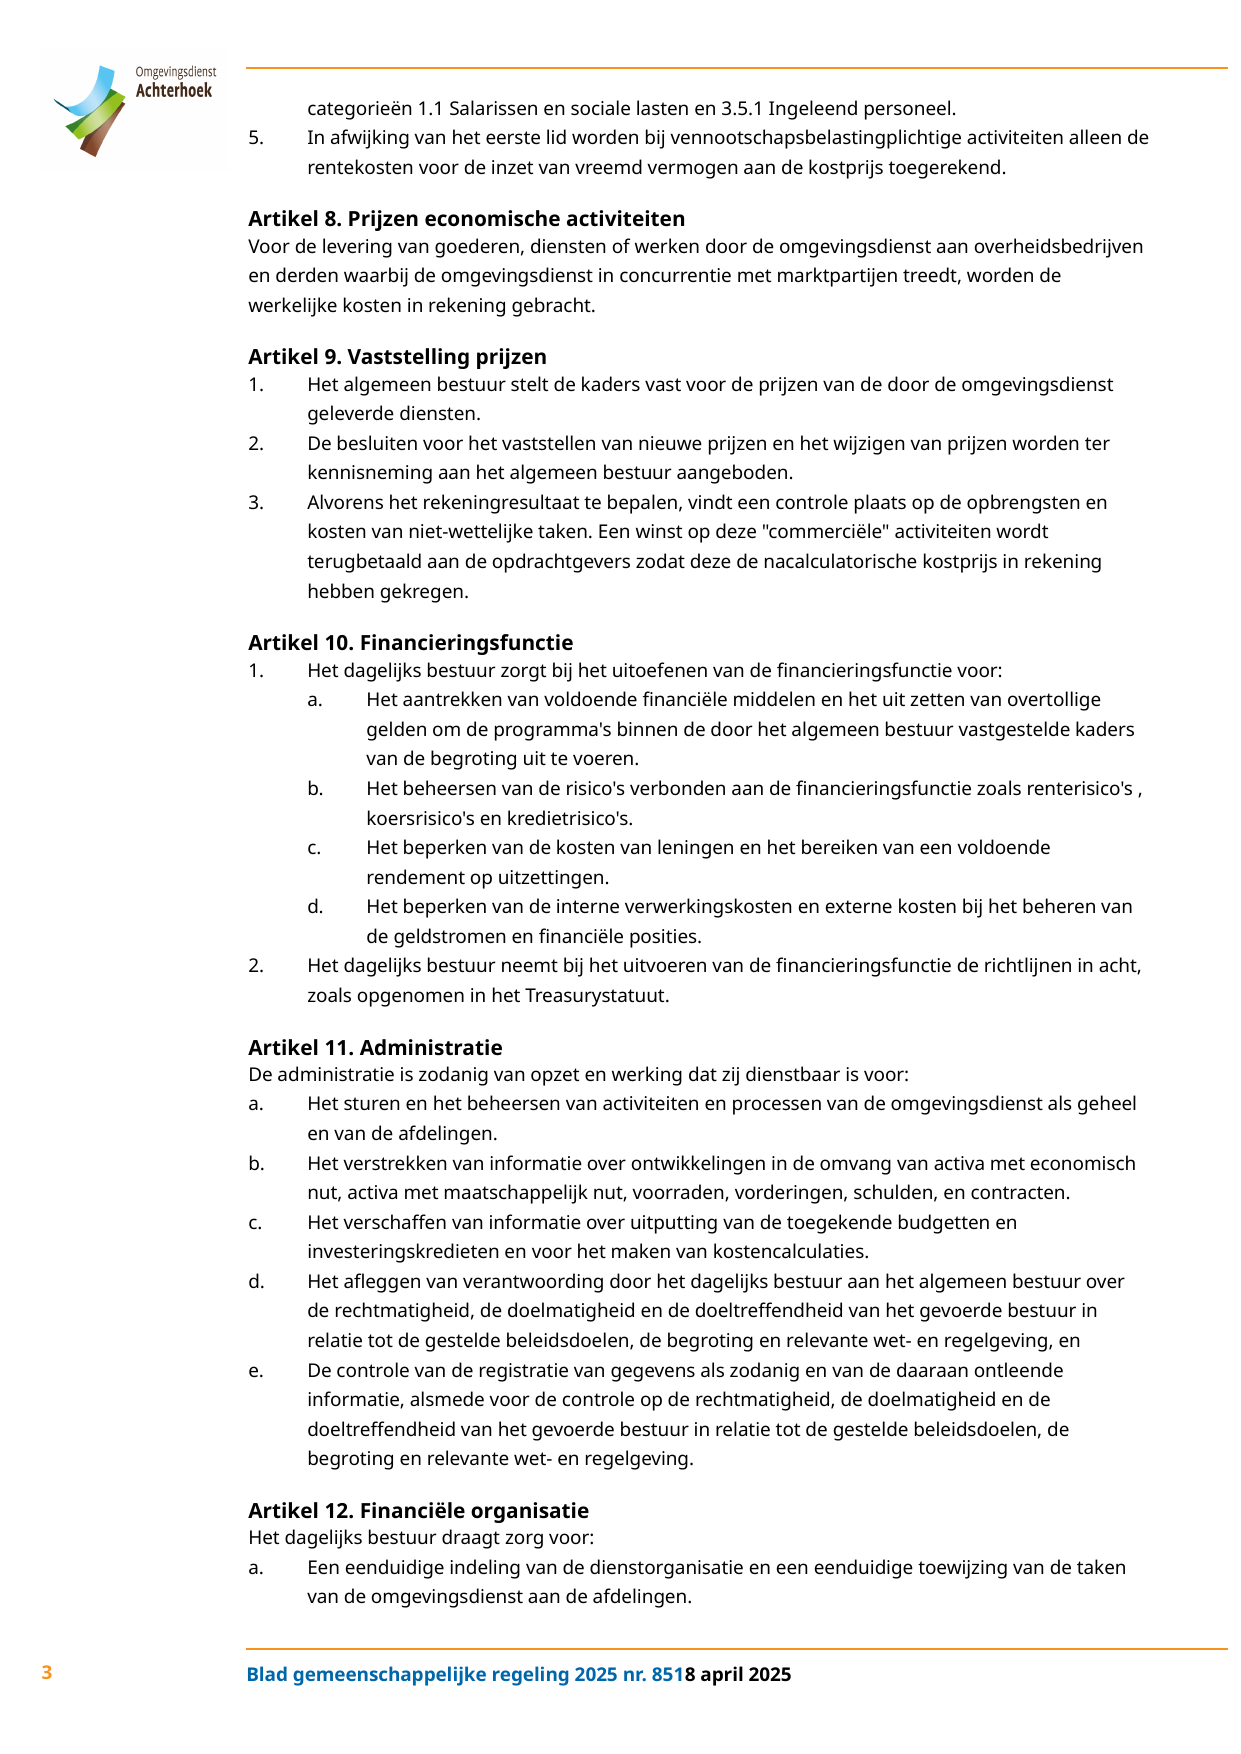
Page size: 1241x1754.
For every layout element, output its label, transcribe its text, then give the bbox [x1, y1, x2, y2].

picture [41, 47, 231, 172]
list Het algemeen bestuur stelt de kaders vast voor de prijzen van de door de omgevingsdienst geleverde diensten. [248, 371, 1152, 426]
text Het dagelijks bestuur draagt zorg voor: [248, 1524, 1152, 1550]
list Het aantrekken van voldoende financiële middelen en het uit zetten van overtollige gelden om de programma's binnen de door het algemeen bestuur vastgestelde kaders van de begroting uit te voeren. [307, 686, 1152, 771]
text Artikel 9. Vaststelling prijzen [248, 342, 1152, 371]
list categorieën 1.1 Salarissen en sociale lasten en 3.5.1 Ingeleend personeel. [248, 95, 1152, 121]
text Artikel 12. Financiële organisatie [248, 1496, 1152, 1524]
list Het verschaffen van informatie over uitputting van de toegekende budgetten en investeringskredieten en voor het maken van kostencalculaties. [248, 1209, 1152, 1264]
text Voor de levering van goederen, diensten of werken door de omgevingsdienst aan overheidsbedrijven en derden waarbij de omgevingsdienst in concurrentie met marktpartijen treedt, worden de werkelijke kosten in rekening gebracht. [248, 233, 1152, 318]
list Het beperken van de interne verwerkingskosten en externe kosten bij het beheren van de geldstromen en financiële posities. [307, 893, 1152, 949]
list Het dagelijks bestuur zorgt bij het uitoefenen van de financieringsfunctie voor: [248, 657, 1152, 682]
list In afwijking van het eerste lid worden bij vennootschapsbelastingplichtige activiteiten alleen de rentekosten voor de inzet van vreemd vermogen aan de kostprijs toegerekend. [248, 124, 1152, 180]
list Het beperken van de kosten van leningen en het bereiken van een voldoende rendement op uitzettingen. [307, 834, 1152, 889]
text Artikel 10. Financieringsfunctie [248, 628, 1152, 657]
list De besluiten voor het vaststellen van nieuwe prijzen en het wijzigen van prijzen worden ter kennisneming aan het algemeen bestuur aangeboden. [248, 430, 1152, 485]
list Het beheersen van de risico's verbonden aan de financieringsfunctie zoals renterisico's , koersrisico's en kredietrisico's. [307, 775, 1152, 830]
list Een eenduidige indeling van de dienstorganisatie en een eenduidige toewijzing van de taken van de omgevingsdienst aan de afdelingen. [248, 1554, 1152, 1609]
list Het dagelijks bestuur neemt bij het uitvoeren van de financieringsfunctie de richtlijnen in acht, zoals opgenomen in het Treasurystatuut. [248, 953, 1152, 1008]
list Het afleggen van verantwoording door het dagelijks bestuur aan het algemeen bestuur over de rechtmatigheid, de doelmatigheid en de doeltreffendheid van het gevoerde bestuur in relatie tot de gestelde beleidsdoelen, de begroting en relevante wet- en regelgeving, en [248, 1268, 1152, 1353]
list De controle van de registratie van gegevens als zodanig en van de daaraan ontleende informatie, alsmede voor de controle op de rechtmatigheid, de doelmatigheid en de doeltreffendheid van het gevoerde bestuur in relatie tot de gestelde beleidsdoelen, de begroting en relevante wet- en regelgeving. [248, 1357, 1152, 1471]
list Alvorens het rekeningresultaat te bepalen, vindt een controle plaats op de opbrengsten en kosten van niet-wettelijke taken. Een winst op deze "commerciële" activiteiten wordt terugbetaald aan de opdrachtgevers zodat deze de nacalculatorische kostprijs in rekening hebben gekregen. [248, 489, 1152, 604]
text Artikel 11. Administratie [248, 1033, 1152, 1061]
text De administratie is zodanig van opzet en werking dat zij dienstbaar is voor: [248, 1061, 1152, 1087]
list Het sturen en het beheersen van activiteiten en processen van de omgevingsdienst als geheel en van de afdelingen. [248, 1091, 1152, 1146]
list Het verstrekken van informatie over ontwikkelingen in de omvang van activa met economisch nut, activa met maatschappelijk nut, voorraden, vorderingen, schulden, en contracten. [248, 1150, 1152, 1205]
text Artikel 8. Prijzen economische activiteiten [248, 204, 1152, 233]
